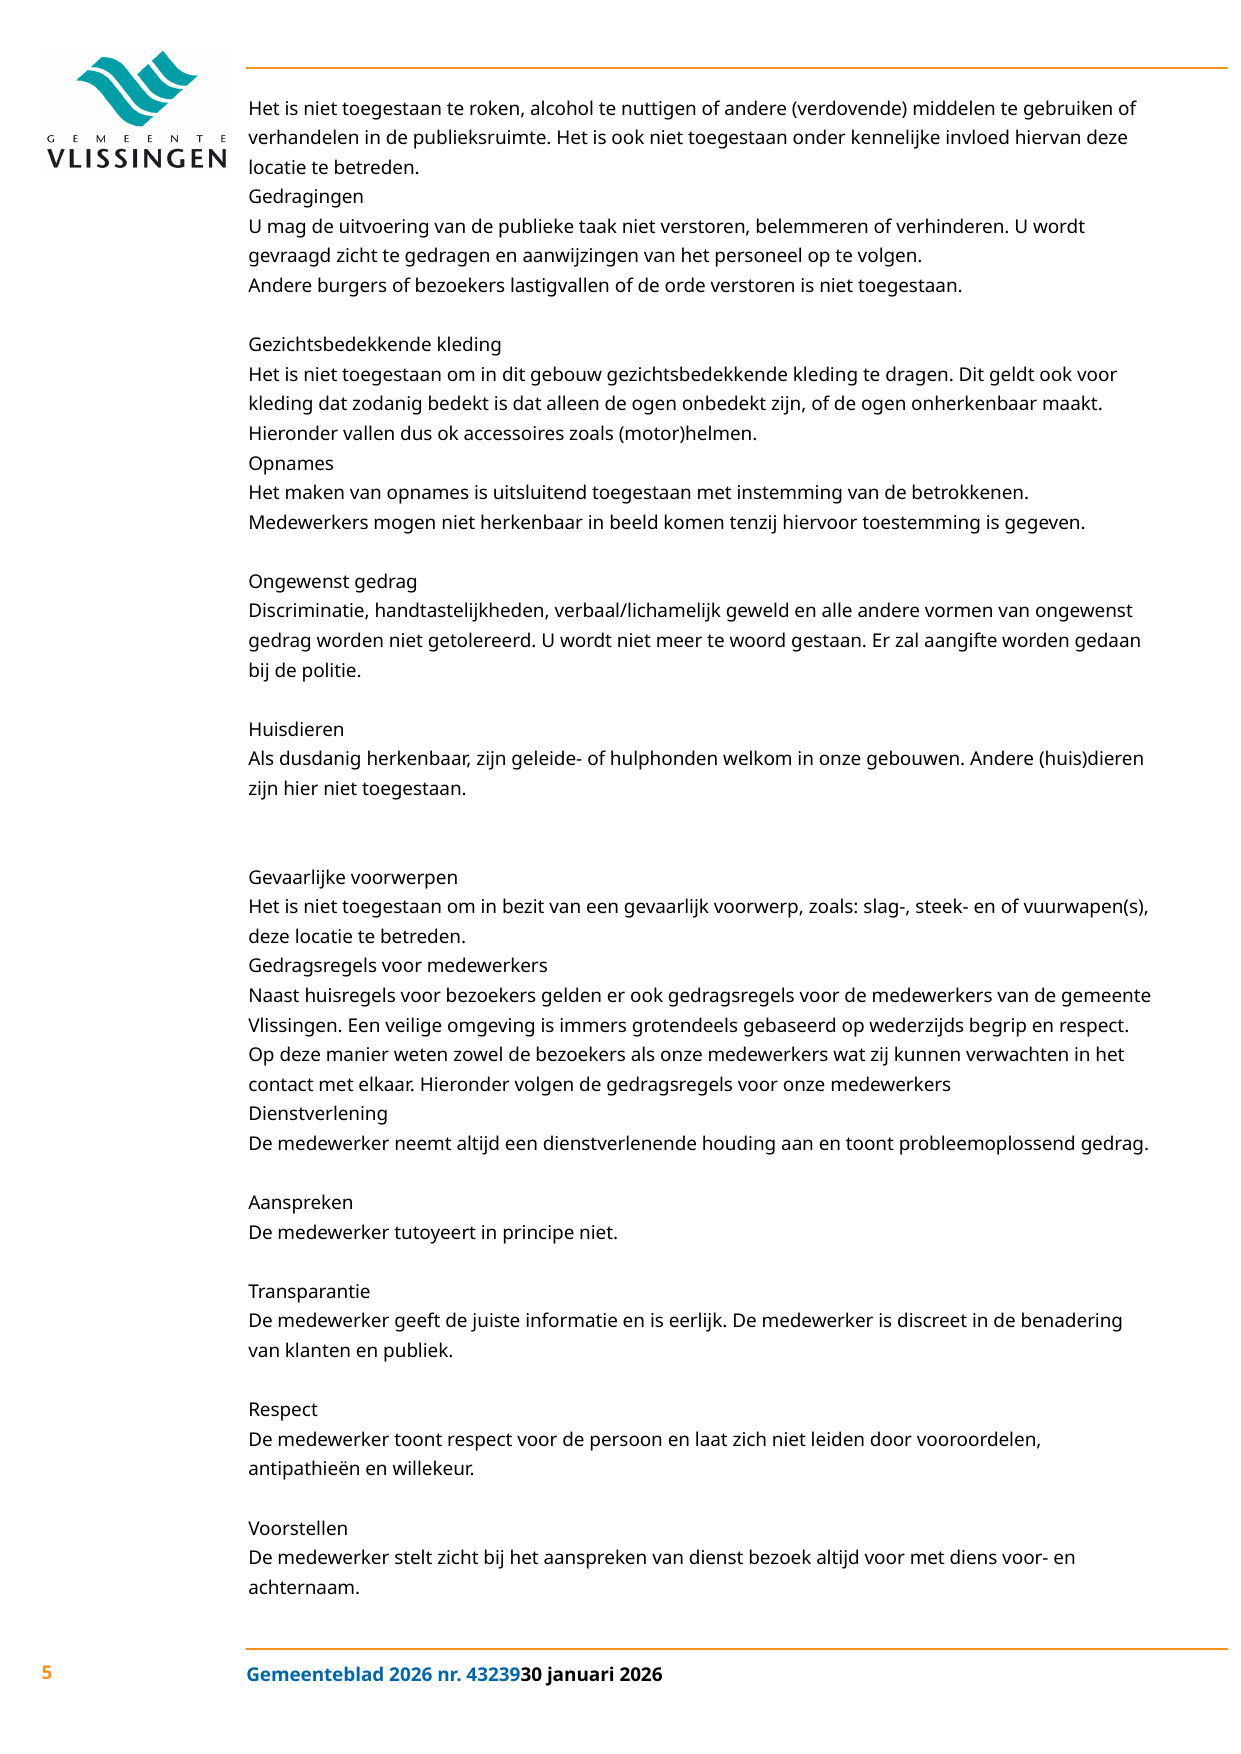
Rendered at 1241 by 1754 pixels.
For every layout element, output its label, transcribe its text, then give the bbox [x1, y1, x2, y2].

text Gevaarlijke voorwerpen [248, 864, 1152, 890]
text Gezichtsbedekkende kleding [248, 331, 1152, 357]
text Andere burgers of bezoekers lastigvallen of de orde verstoren is niet toegestaan. [248, 272, 1152, 298]
text U mag de uitvoering van de publieke taak niet verstoren, belemmeren of verhinderen. U wordt gevraagd zicht te gedragen en aanwijzingen van het personeel op te volgen. [248, 213, 1152, 268]
text Het is niet toegestaan te roken, alcohol te nuttigen of andere (verdovende) middelen te gebruiken of verhandelen in de publieksruimte. Het is ook niet toegestaan onder kennelijke invloed hiervan deze locatie te betreden. [248, 95, 1152, 180]
text Het is niet toegestaan om in bezit van een gevaarlijk voorwerp, zoals: slag-, steek- en of vuurwapen(s), deze locatie te betreden. [248, 893, 1152, 949]
text De medewerker geeft de juiste informatie en is eerlijk. De medewerker is discreet in de benadering van klanten en publiek. [248, 1308, 1152, 1363]
text Dienstverlening [248, 1101, 1152, 1126]
picture [41, 47, 231, 172]
text Transparantie [248, 1278, 1152, 1304]
text Voorstellen [248, 1515, 1152, 1541]
text Huisdieren [248, 716, 1152, 742]
text Als dusdanig herkenbaar, zijn geleide- of hulphonden welkom in onze gebouwen. Andere (huis)dieren zijn hier niet toegestaan. [248, 746, 1152, 801]
text Discriminatie, handtastelijkheden, verbaal/lichamelijk geweld en alle andere vormen van ongewenst gedrag worden niet getolereerd. U wordt niet meer te woord gestaan. Er zal aangifte worden gedaan bij de politie. [248, 598, 1152, 683]
text De medewerker toont respect voor de persoon en laat zich niet leiden door vooroordelen, antipathieën en willekeur. [248, 1426, 1152, 1481]
text Het maken van opnames is uitsluitend toegestaan met instemming van de betrokkenen. Medewerkers mogen niet herkenbaar in beeld komen tenzij hiervoor toestemming is gegeven. [248, 479, 1152, 535]
text Ongewenst gedrag [248, 568, 1152, 594]
text De medewerker tutoyeert in principe niet. [248, 1219, 1152, 1245]
text De medewerker neemt altijd een dienstverlenende houding aan en toont probleemoplossend gedrag. [248, 1130, 1152, 1156]
text De medewerker stelt zicht bij het aanspreken van dienst bezoek altijd voor met diens voor- en achternaam. [248, 1544, 1152, 1600]
text Naast huisregels voor bezoekers gelden er ook gedragsregels voor de medewerkers van de gemeente Vlissingen. Een veilige omgeving is immers grotendeels gebaseerd op wederzijds begrip en respect. Op deze manier weten zowel de bezoekers als onze medewerkers wat zij kunnen verwachten in het contact met elkaar. Hieronder volgen de gedragsregels voor onze medewerkers [248, 982, 1152, 1097]
text Het is niet toegestaan om in dit gebouw gezichtsbedekkende kleding te dragen. Dit geldt ook voor kleding dat zodanig bedekt is dat alleen de ogen onbedekt zijn, of de ogen onherkenbaar maakt. Hieronder vallen dus ok accessoires zoals (motor)helmen. [248, 361, 1152, 446]
text Aanspreken [248, 1189, 1152, 1215]
text Opnames [248, 450, 1152, 476]
text Respect [248, 1396, 1152, 1422]
text Gedragsregels voor medewerkers [248, 953, 1152, 978]
text Gedragingen [248, 183, 1152, 209]
